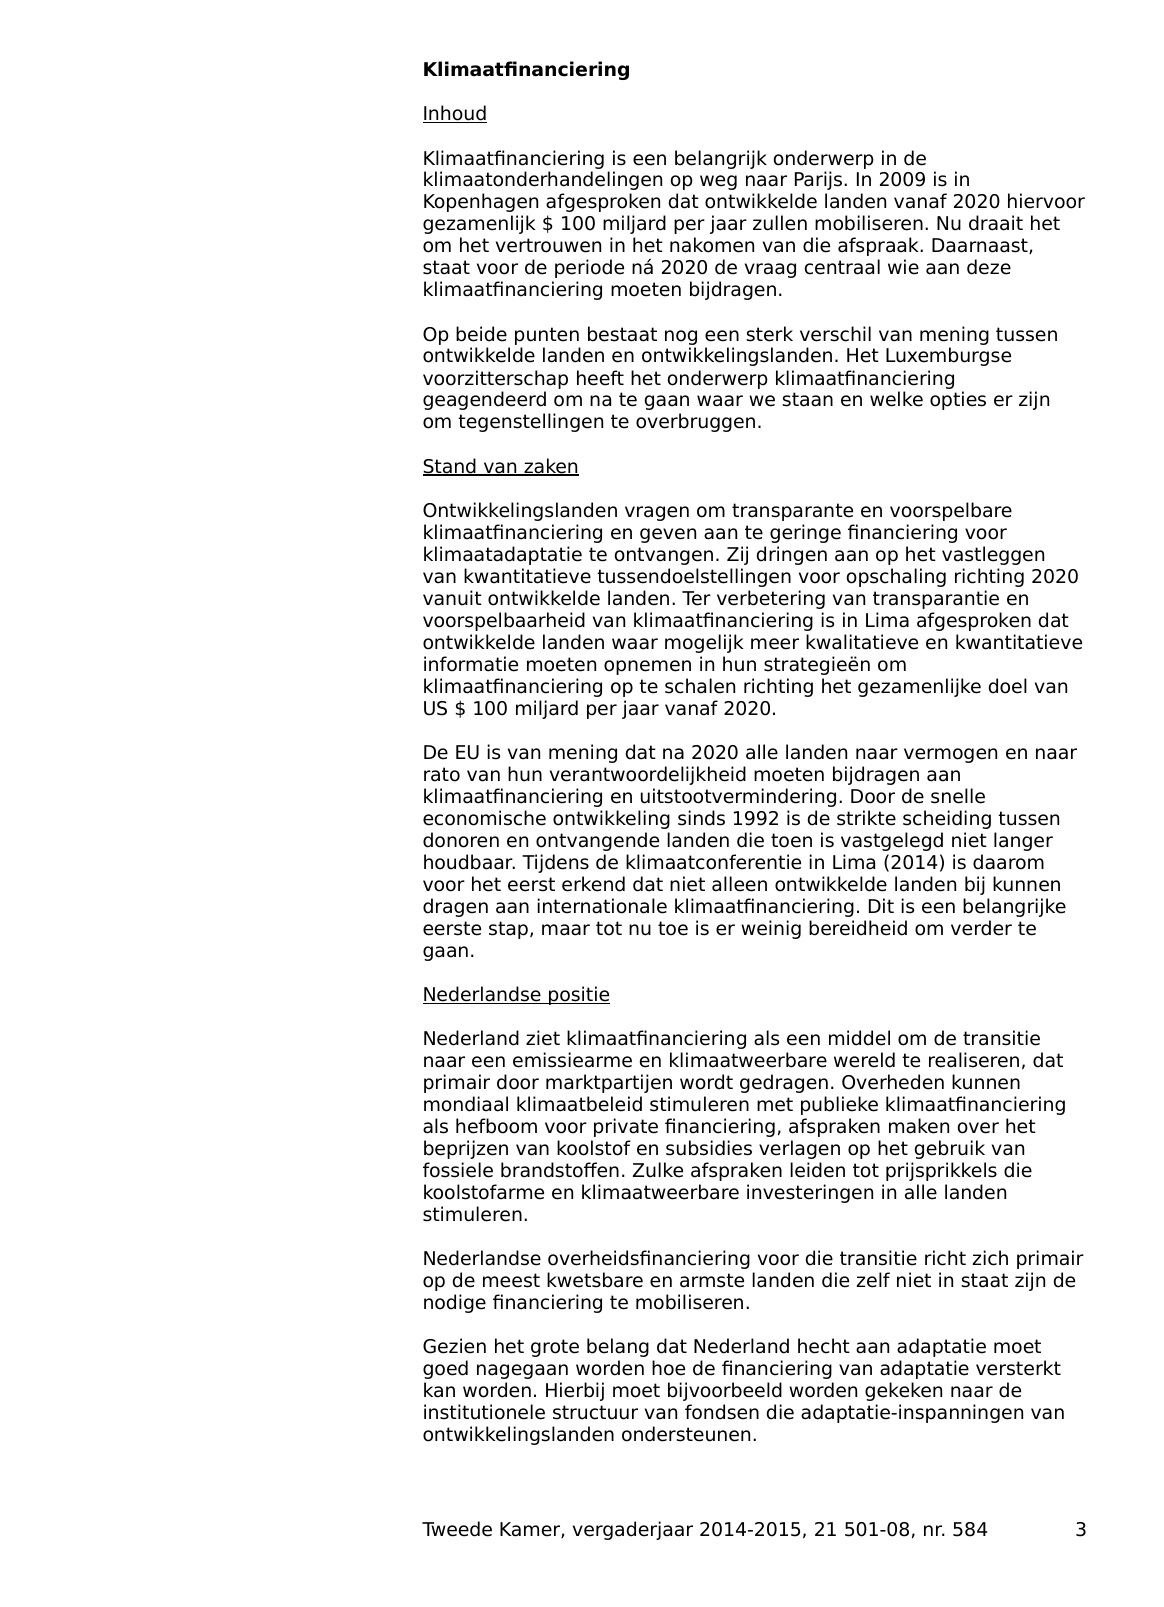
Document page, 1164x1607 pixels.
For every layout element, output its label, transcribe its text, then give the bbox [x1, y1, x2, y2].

subtitle Nederlandse positie [422, 984, 1087, 1006]
text Gezien het grote belang dat Nederland hecht aan adaptatie moet goed nagegaan worden hoe de financiering van adaptatie versterkt kan worden. Hierbij moet bijvoorbeeld worden gekeken naar de institutionele structuur van fondsen die adaptatie-inspanningen van ontwikkelingslanden ondersteunen. [422, 1336, 1087, 1446]
text De EU is van mening dat na 2020 alle landen naar vermogen en naar rato van hun verantwoordelijkheid moeten bijdragen aan klimaatfinanciering en uitstootvermindering. Door de snelle economische ontwikkeling sinds 1992 is de strikte scheiding tussen donoren en ontvangende landen die toen is vastgelegd niet langer houdbaar. Tijdens de klimaatconferentie in Lima (2014) is daarom voor het eerst erkend dat niet alleen ontwikkelde landen bij kunnen dragen aan internationale klimaatfinanciering. Dit is een belangrijke eerste stap, maar tot nu toe is er weinig bereidheid om verder te gaan. [422, 742, 1087, 961]
subtitle Klimaatfinanciering [422, 59, 1087, 81]
text Ontwikkelingslanden vragen om transparante en voorspelbare klimaatfinanciering en geven aan te geringe financiering voor klimaatadaptatie te ontvangen. Zij dringen aan op het vastleggen van kwantitatieve tussendoelstellingen voor opschaling richting 2020 vanuit ontwikkelde landen. Ter verbetering van transparantie en voorspelbaarheid van klimaatfinanciering is in Lima afgesproken dat ontwikkelde landen waar mogelijk meer kwalitatieve en kwantitatieve informatie moeten opnemen in hun strategieën om klimaatfinanciering op te schalen richting het gezamenlijke doel van US $ 100 miljard per jaar vanaf 2020. [422, 500, 1087, 719]
subtitle Inhoud [422, 103, 1087, 125]
subtitle Stand van zaken [422, 456, 1087, 477]
text Nederlandse overheidsfinanciering voor die transitie richt zich primair op de meest kwetsbare en armste landen die zelf niet in staat zijn de nodige financiering te mobiliseren. [422, 1248, 1087, 1314]
text Op beide punten bestaat nog een sterk verschil van mening tussen ontwikkelde landen en ontwikkelingslanden. Het Luxemburgse voorzitterschap heeft het onderwerp klimaatfinanciering geagendeerd om na te gaan waar we staan en welke opties er zijn om tegenstellingen te overbruggen. [422, 323, 1087, 433]
text Nederland ziet klimaatfinanciering als een middel om de transitie naar een emissiearme en klimaatweerbare wereld te realiseren, dat primair door marktpartijen wordt gedragen. Overheden kunnen mondiaal klimaatbeleid stimuleren met publieke klimaatfinanciering als hefboom voor private financiering, afspraken maken over het beprijzen van koolstof en subsidies verlagen op het gebruik van fossiele brandstoffen. Zulke afspraken leiden tot prijsprikkels die koolstofarme en klimaatweerbare investeringen in alle landen stimuleren. [422, 1028, 1087, 1226]
text Klimaatfinanciering is een belangrijk onderwerp in de klimaatonderhandelingen op weg naar Parijs. In 2009 is in Kopenhagen afgesproken dat ontwikkelde landen vanaf 2020 hiervoor gezamenlijk $ 100 miljard per jaar zullen mobiliseren. Nu draait het om het vertrouwen in het nakomen van die afspraak. Daarnaast, staat voor de periode ná 2020 de vraag centraal wie aan deze klimaatfinanciering moeten bijdragen. [422, 147, 1087, 301]
